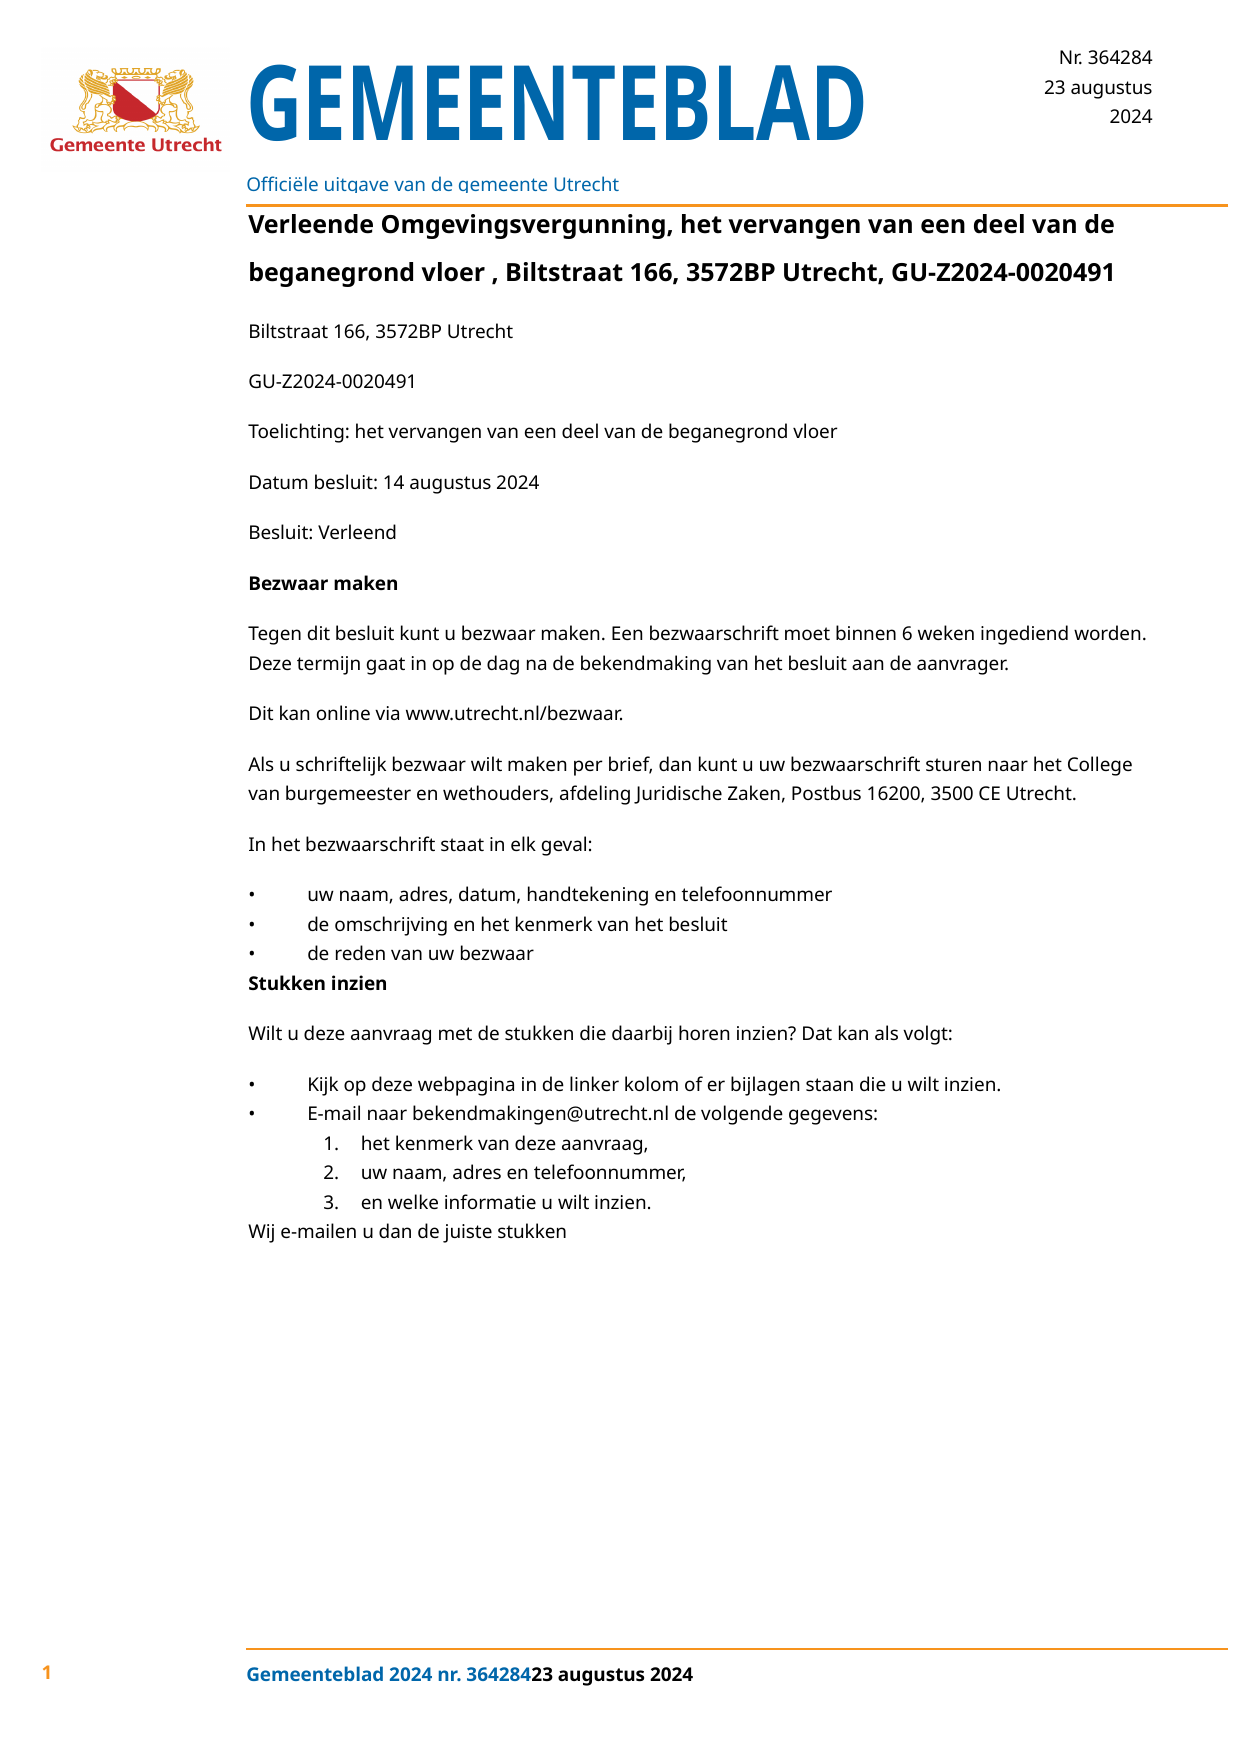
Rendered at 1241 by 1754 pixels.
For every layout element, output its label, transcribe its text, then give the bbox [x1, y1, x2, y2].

text Dit kan online via www.utrecht.nl/bezwaar. [248, 700, 1152, 726]
list het kenmerk van deze aanvraag, [323, 1130, 1152, 1156]
list uw naam, adres, datum, handtekening en telefoonnummer [248, 881, 1152, 907]
list de omschrijving en het kenmerk van het besluit [248, 911, 1152, 937]
list Kijk op deze webpagina in de linker kolom of er bijlagen staan die u wilt inzien. [248, 1071, 1152, 1097]
text Als u schriftelijk bezwaar wilt maken per brief, dan kunt u uw bezwaarschrift sturen naar het College van burgemeester en wethouders, afdeling Juridische Zaken, Postbus 16200, 3500 CE Utrecht. [248, 751, 1152, 806]
text Wij e-mailen u dan de juiste stukken [248, 1219, 1152, 1244]
list E-mail naar bekendmakingen@utrecht.nl de volgende gegevens: [248, 1100, 1152, 1126]
text Toelichting: het vervangen van een deel van de beganegrond vloer [248, 419, 1152, 444]
text In het bezwaarschrift staat in elk geval: [248, 831, 1152, 857]
text GU-Z2024-0020491 [248, 368, 1152, 394]
text Datum besluit: 14 augustus 2024 [248, 469, 1152, 495]
list uw naam, adres en telefoonnummer, [323, 1159, 1152, 1185]
picture [41, 47, 231, 172]
list de reden van uw bezwaar [248, 940, 1152, 966]
text Verleende Omgevingsvergunning, het vervangen van een deel van de beganegrond vloer , Biltstraat 166, 3572BP Utrecht, GU-Z2024-0020491 [248, 207, 1152, 288]
text Stukken inzien [248, 970, 1152, 996]
text Tegen dit besluit kunt u bezwaar maken. Een bezwaarschrift moet binnen 6 weken ingediend worden. Deze termijn gaat in op de dag na de bekendmaking van het besluit aan de aanvrager. [248, 620, 1152, 676]
text Biltstraat 166, 3572BP Utrecht [248, 318, 1152, 344]
text Wilt u deze aanvraag met de stukken die daarbij horen inzien? Dat kan als volgt: [248, 1020, 1152, 1046]
list en welke informatie u wilt inzien. [323, 1189, 1152, 1215]
text Bezwaar maken [248, 570, 1152, 596]
text Besluit: Verleend [248, 519, 1152, 545]
